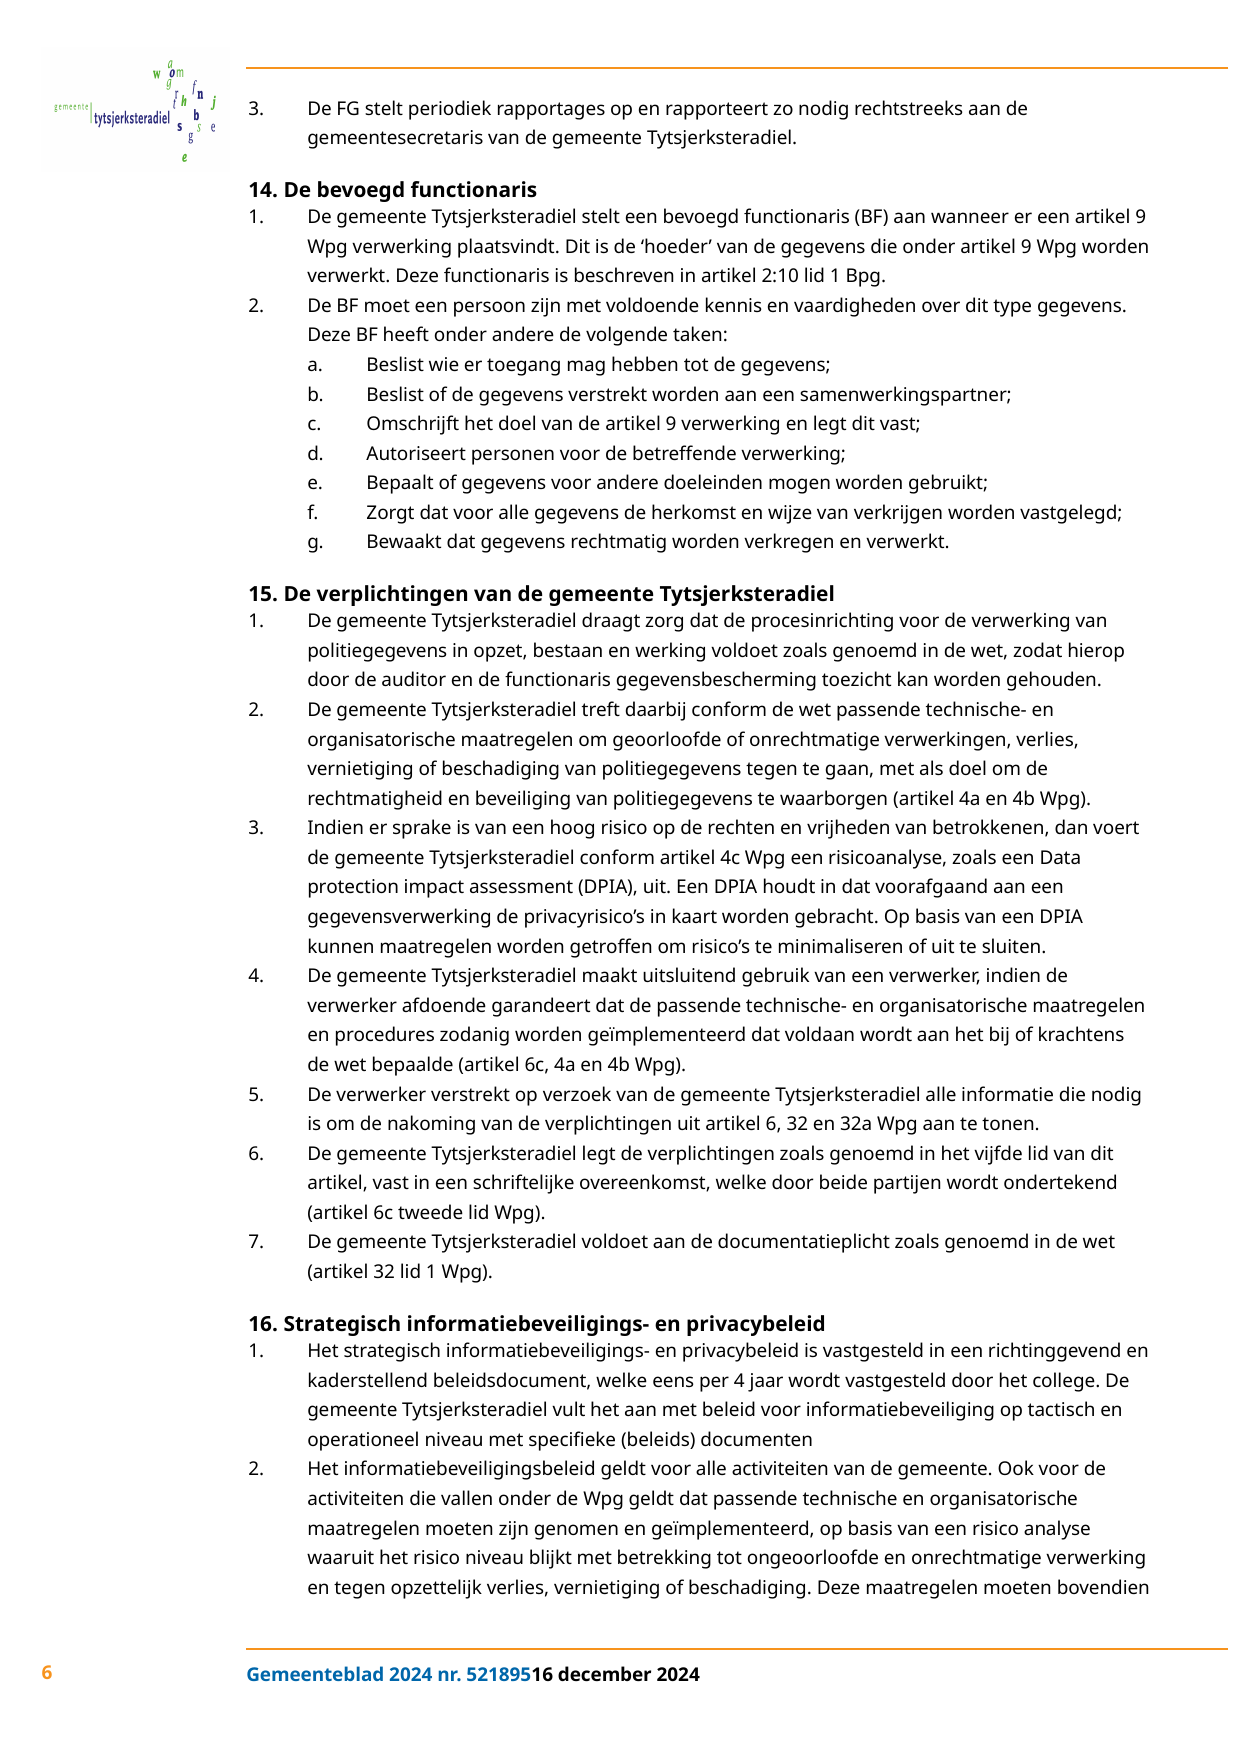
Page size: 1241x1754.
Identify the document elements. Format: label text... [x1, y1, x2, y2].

text 15. De verplichtingen van de gemeente Tytsjerksteradiel [248, 579, 1152, 607]
list De gemeente Tytsjerksteradiel stelt een bevoegd functionaris (BF) aan wanneer er een artikel 9 Wpg verwerking plaatsvindt. Dit is de ‘hoeder’ van de gegevens die onder artikel 9 Wpg worden verwerkt. Deze functionaris is beschreven in artikel 2:10 lid 1 Bpg. [248, 203, 1152, 288]
list Autoriseert personen voor de betreffende verwerking; [307, 440, 1152, 466]
list Beslist wie er toegang mag hebben tot de gegevens; [307, 351, 1152, 377]
list Bepaalt of gegevens voor andere doeleinden mogen worden gebruikt; [307, 469, 1152, 495]
list De gemeente Tytsjerksteradiel treft daarbij conform de wet passende technische- en organisatorische maatregelen om geoorloofde of onrechtmatige verwerkingen, verlies, vernietiging of beschadiging van politiegegevens tegen te gaan, met als doel om de rechtmatigheid en beveiliging van politiegegevens te waarborgen (artikel 4a en 4b Wpg). [248, 696, 1152, 811]
list De FG stelt periodiek rapportages op en rapporteert zo nodig rechtstreeks aan de gemeentesecretaris van de gemeente Tytsjerksteradiel. [248, 95, 1152, 150]
list De gemeente Tytsjerksteradiel maakt uitsluitend gebruik van een verwerker, indien de verwerker afdoende garandeert dat de passende technische- en organisatorische maatregelen en procedures zodanig worden geïmplementeerd dat voldaan wordt aan het bij of krachtens de wet bepaalde (artikel 6c, 4a en 4b Wpg). [248, 962, 1152, 1077]
list De gemeente Tytsjerksteradiel legt de verplichtingen zoals genoemd in het vijfde lid van dit artikel, vast in een schriftelijke overeenkomst, welke door beide partijen wordt ondertekend (artikel 6c tweede lid Wpg). [248, 1140, 1152, 1225]
list Indien er sprake is van een hoog risico op de rechten en vrijheden van betrokkenen, dan voert de gemeente Tytsjerksteradiel conform artikel 4c Wpg een risicoanalyse, zoals een Data protection impact assessment (DPIA), uit. Een DPIA houdt in dat voorafgaand aan een gegevensverwerking de privacyrisico’s in kaart worden gebracht. Op basis van een DPIA kunnen maatregelen worden getroffen om risico’s te minimaliseren of uit te sluiten. [248, 814, 1152, 959]
list De verwerker verstrekt op verzoek van de gemeente Tytsjerksteradiel alle informatie die nodig is om de nakoming van de verplichtingen uit artikel 6, 32 en 32a Wpg aan te tonen. [248, 1081, 1152, 1136]
list Omschrijft het doel van de artikel 9 verwerking en legt dit vast; [307, 410, 1152, 436]
list Het informatiebeveiligingsbeleid geldt voor alle activiteiten van de gemeente. Ook voor de activiteiten die vallen onder de Wpg geldt dat passende technische en organisatorische maatregelen moeten zijn genomen en geïmplementeerd, op basis van een risico analyse waaruit het risico niveau blijkt met betrekking tot ongeoorloofde en onrechtmatige verwerking en tegen opzettelijk verlies, vernietiging of beschadiging. Deze maatregelen moeten bovendien [248, 1456, 1152, 1599]
text 14. De bevoegd functionaris [248, 175, 1152, 203]
list Bewaakt dat gegevens rechtmatig worden verkregen en verwerkt. [307, 529, 1152, 554]
list De gemeente Tytsjerksteradiel voldoet aan de documentatieplicht zoals genoemd in de wet (artikel 32 lid 1 Wpg). [248, 1229, 1152, 1284]
picture [41, 47, 231, 172]
list De gemeente Tytsjerksteradiel draagt zorg dat de procesinrichting voor de verwerking van politiegegevens in opzet, bestaan en werking voldoet zoals genoemd in de wet, zodat hierop door de auditor en de functionaris gegevensbescherming toezicht kan worden gehouden. [248, 607, 1152, 692]
list Het strategisch informatiebeveiligings- en privacybeleid is vastgesteld in een richtinggevend en kaderstellend beleidsdocument, welke eens per 4 jaar wordt vastgesteld door het college. De gemeente Tytsjerksteradiel vult het aan met beleid voor informatiebeveiliging op tactisch en operationeel niveau met specifieke (beleids) documenten [248, 1337, 1152, 1452]
list Zorgt dat voor alle gegevens de herkomst en wijze van verkrijgen worden vastgelegd; [307, 499, 1152, 525]
list De BF moet een persoon zijn met voldoende kennis en vaardigheden over dit type gegevens. Deze BF heeft onder andere de volgende taken: [248, 292, 1152, 347]
text 16. Strategisch informatiebeveiligings- en privacybeleid [248, 1309, 1152, 1337]
list Beslist of de gegevens verstrekt worden aan een samenwerkingspartner; [307, 381, 1152, 406]
